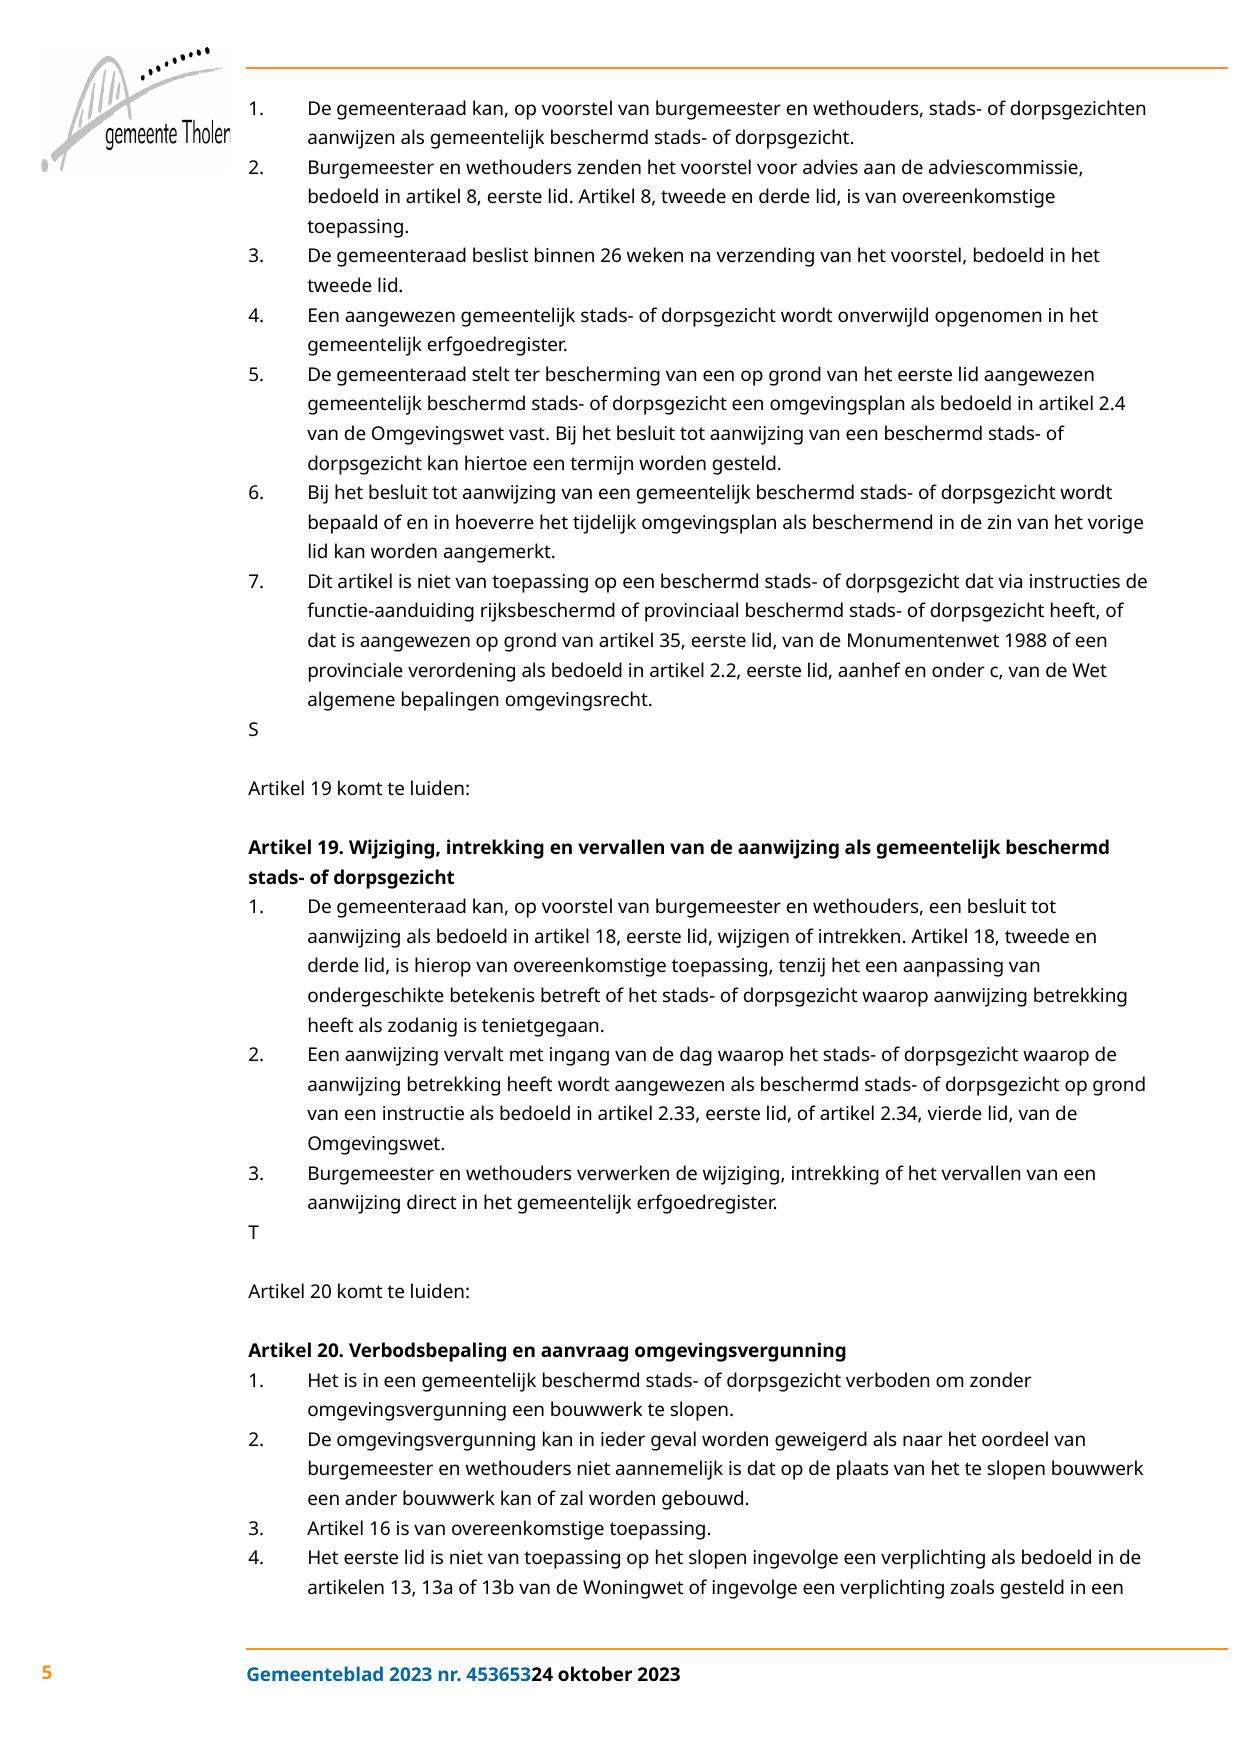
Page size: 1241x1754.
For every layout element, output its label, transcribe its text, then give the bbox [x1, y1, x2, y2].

text T [248, 1219, 1152, 1245]
list Een aanwijzing vervalt met ingang van de dag waarop het stads- of dorpsgezicht waarop de aanwijzing betrekking heeft wordt aangewezen als beschermd stads- of dorpsgezicht op grond van een instructie als bedoeld in artikel 2.33, eerste lid, of artikel 2.34, vierde lid, van de Omgevingswet. [248, 1041, 1152, 1156]
list De gemeenteraad kan, op voorstel van burgemeester en wethouders, een besluit tot aanwijzing als bedoeld in artikel 18, eerste lid, wijzigen of intrekken. Artikel 18, tweede en derde lid, is hierop van overeenkomstige toepassing, tenzij het een aanpassing van ondergeschikte betekenis betreft of het stads- of dorpsgezicht waarop aanwijzing betrekking heeft als zodanig is tenietgegaan. [248, 893, 1152, 1038]
text S [248, 716, 1152, 742]
text Artikel 20. Verbodsbepaling en aanvraag omgevingsvergunning [248, 1337, 1152, 1363]
list Het eerste lid is niet van toepassing op het slopen ingevolge een verplichting als bedoeld in de artikelen 13, 13a of 13b van de Woningwet of ingevolge een verplichting zoals gesteld in een [248, 1544, 1152, 1600]
list Dit artikel is niet van toepassing op een beschermd stads- of dorpsgezicht dat via instructies de functie-aanduiding rijksbeschermd of provinciaal beschermd stads- of dorpsgezicht heeft, of dat is aangewezen op grond van artikel 35, eerste lid, van de Monumentenwet 1988 of een provinciale verordening als bedoeld in artikel 2.2, eerste lid, aanhef en onder c, van de Wet algemene bepalingen omgevingsrecht. [248, 568, 1152, 712]
list De gemeenteraad stelt ter bescherming van een op grond van het eerste lid aangewezen gemeentelijk beschermd stads- of dorpsgezicht een omgevingsplan als bedoeld in artikel 2.4 van de Omgevingswet vast. Bij het besluit tot aanwijzing van een beschermd stads- of dorpsgezicht kan hiertoe een termijn worden gesteld. [248, 361, 1152, 476]
list Artikel 16 is van overeenkomstige toepassing. [248, 1515, 1152, 1541]
list Bij het besluit tot aanwijzing van een gemeentelijk beschermd stads- of dorpsgezicht wordt bepaald of en in hoeverre het tijdelijk omgevingsplan als beschermend in de zin van het vorige lid kan worden aangemerkt. [248, 479, 1152, 564]
list De gemeenteraad beslist binnen 26 weken na verzending van het voorstel, bedoeld in het tweede lid. [248, 243, 1152, 298]
list Burgemeester en wethouders verwerken de wijziging, intrekking of het vervallen van een aanwijzing direct in het gemeentelijk erfgoedregister. [248, 1160, 1152, 1215]
picture [41, 47, 231, 172]
list Een aangewezen gemeentelijk stads- of dorpsgezicht wordt onverwijld opgenomen in het gemeentelijk erfgoedregister. [248, 302, 1152, 357]
text Artikel 19 komt te luiden: [248, 775, 1152, 801]
text Artikel 20 komt te luiden: [248, 1278, 1152, 1304]
text Artikel 19. Wijziging, intrekking en vervallen van de aanwijzing als gemeentelijk beschermd stads- of dorpsgezicht [248, 834, 1152, 890]
list Burgemeester en wethouders zenden het voorstel voor advies aan de adviescommissie, bedoeld in artikel 8, eerste lid. Artikel 8, tweede en derde lid, is van overeenkomstige toepassing. [248, 154, 1152, 239]
list Het is in een gemeentelijk beschermd stads- of dorpsgezicht verboden om zonder omgevingsvergunning een bouwwerk te slopen. [248, 1367, 1152, 1422]
list De gemeenteraad kan, op voorstel van burgemeester en wethouders, stads- of dorpsgezichten aanwijzen als gemeentelijk beschermd stads- of dorpsgezicht. [248, 95, 1152, 150]
list De omgevingsvergunning kan in ieder geval worden geweigerd als naar het oordeel van burgemeester en wethouders niet aannemelijk is dat op de plaats van het te slopen bouwwerk een ander bouwwerk kan of zal worden gebouwd. [248, 1426, 1152, 1511]
